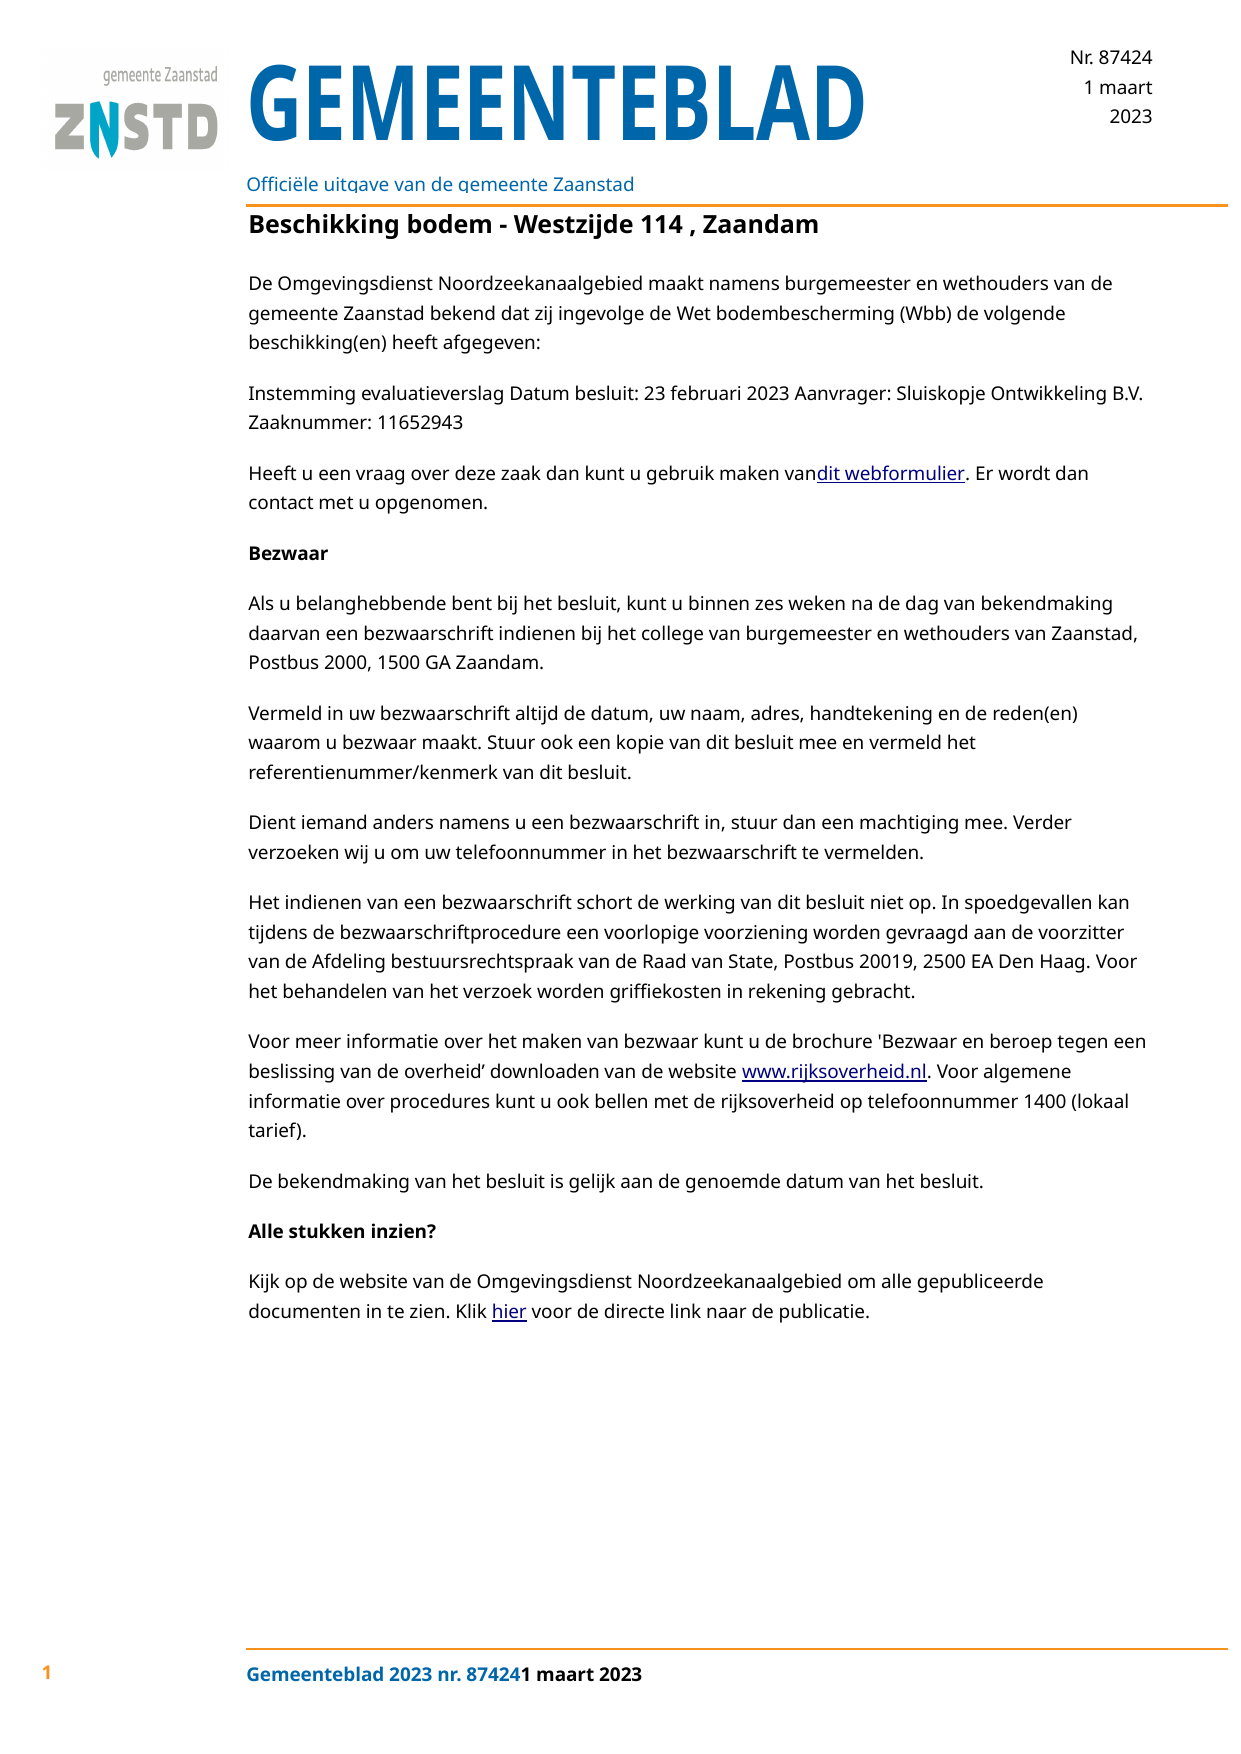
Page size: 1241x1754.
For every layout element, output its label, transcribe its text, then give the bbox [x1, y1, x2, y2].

picture [41, 47, 231, 172]
text Heeft u een vraag over deze zaak dan kunt u gebruik maken vandit webformulier. Er wordt dan contact met u opgenomen. [248, 460, 1152, 515]
text Kijk op de website van de Omgevingsdienst Noordzeekanaalgebied om alle gepubliceerde documenten in te zien. Klik hier voor de directe link naar de publicatie. [248, 1269, 1152, 1324]
text Als u belanghebbende bent bij het besluit, kunt u binnen zes weken na de dag van bekendmaking daarvan een bezwaarschrift indienen bij het college van burgemeester en wethouders van Zaanstad, Postbus 2000, 1500 GA Zaandam. [248, 590, 1152, 675]
text De bekendmaking van het besluit is gelijk aan de genoemde datum van het besluit. [248, 1168, 1152, 1193]
text Vermeld in uw bezwaarschrift altijd de datum, uw naam, adres, handtekening en de reden(en) waarom u bezwaar maakt. Stuur ook een kopie van dit besluit mee en vermeld het referentienummer/kenmerk van dit besluit. [248, 700, 1152, 785]
text De Omgevingsdienst Noordzeekanaalgebied maakt namens burgemeester en wethouders van de gemeente Zaanstad bekend dat zij ingevolge de Wet bodembescherming (Wbb) de volgende beschikking(en) heeft afgegeven: [248, 270, 1152, 355]
text Dient iemand anders namens u een bezwaarschrift in, stuur dan een machtiging mee. Verder verzoeken wij u om uw telefoonnummer in het bezwaarschrift te vermelden. [248, 809, 1152, 865]
text Instemming evaluatieverslag Datum besluit: 23 februari 2023 Aanvrager: Sluiskopje Ontwikkeling B.V. Zaaknummer: 11652943 [248, 380, 1152, 435]
text Bezwaar [248, 540, 1152, 566]
text Beschikking bodem - Westzijde 114 , Zaandam [248, 207, 1152, 241]
text Alle stukken inzien? [248, 1218, 1152, 1244]
text Voor meer informatie over het maken van bezwaar kunt u de brochure 'Bezwaar en beroep tegen een beslissing van de overheid’ downloaden van de website www.rijksoverheid.nl. Voor algemene informatie over procedures kunt u ook bellen met de rijksoverheid op telefoonnummer 1400 (lokaal tarief). [248, 1029, 1152, 1143]
text Het indienen van een bezwaarschrift schort de werking van dit besluit niet op. In spoedgevallen kan tijdens de bezwaarschriftprocedure een voorlopige voorziening worden gevraagd aan de voorzitter van de Afdeling bestuursrechtspraak van de Raad van State, Postbus 20019, 2500 EA Den Haag. Voor het behandelen van het verzoek worden griffiekosten in rekening gebracht. [248, 889, 1152, 1004]
